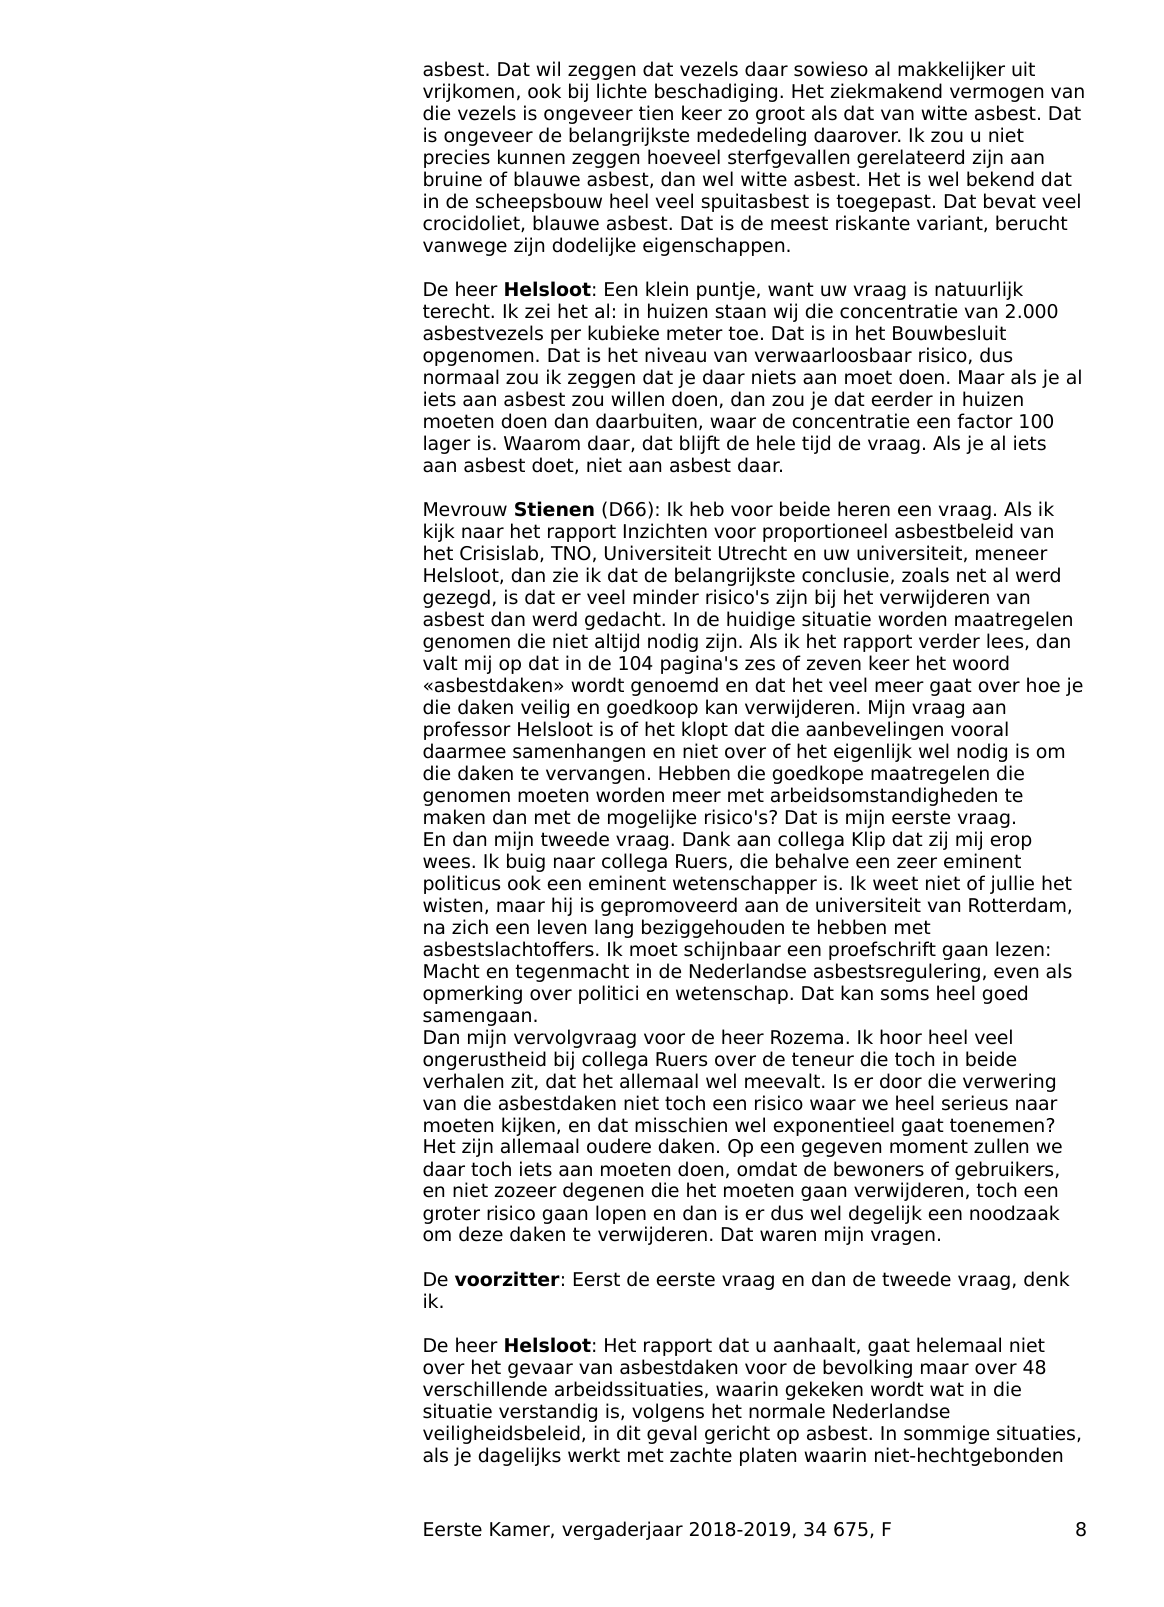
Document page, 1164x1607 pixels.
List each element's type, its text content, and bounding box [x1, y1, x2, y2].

text Dan mijn vervolgvraag voor de heer Rozema. Ik hoor heel veel ongerustheid bij collega Ruers over de teneur die toch in beide verhalen zit, dat het allemaal wel meevalt. Is er door die verwering van die asbestdaken niet toch een risico waar we heel serieus naar moeten kijken, en dat misschien wel exponentieel gaat toenemen? Het zijn allemaal oudere daken. Op een gegeven moment zullen we daar toch iets aan moeten doen, omdat de bewoners of gebruikers, en niet zozeer degenen die het moeten gaan verwijderen, toch een groter risico gaan lopen en dan is er dus wel degelijk een noodzaak om deze daken te verwijderen. Dat waren mijn vragen. [422, 1027, 1087, 1246]
text En dan mijn tweede vraag. Dank aan collega Klip dat zij mij erop wees. Ik buig naar collega Ruers, die behalve een zeer eminent politicus ook een eminent wetenschapper is. Ik weet niet of jullie het wisten, maar hij is gepromoveerd aan de universiteit van Rotterdam, na zich een leven lang beziggehouden te hebben met asbestslachtoffers. Ik moet schijnbaar een proefschrift gaan lezen: Macht en tegenmacht in de Nederlandse asbestsregulering, even als opmerking over politici en wetenschap. Dat kan soms heel goed samengaan. [422, 829, 1087, 1027]
text De heer Helsloot: Een klein puntje, want uw vraag is natuurlijk terecht. Ik zei het al: in huizen staan wij die concentratie van 2.000 asbestvezels per kubieke meter toe. Dat is in het Bouwbesluit opgenomen. Dat is het niveau van verwaarloosbaar risico, dus normaal zou ik zeggen dat je daar niets aan moet doen. Maar als je al iets aan asbest zou willen doen, dan zou je dat eerder in huizen moeten doen dan daarbuiten, waar de concentratie een factor 100 lager is. Waarom daar, dat blijft de hele tijd de vraag. Als je al iets aan asbest doet, niet aan asbest daar. [422, 279, 1087, 477]
text asbest. Dat wil zeggen dat vezels daar sowieso al makkelijker uit vrijkomen, ook bij lichte beschadiging. Het ziekmakend vermogen van die vezels is ongeveer tien keer zo groot als dat van witte asbest. Dat is ongeveer de belangrijkste mededeling daarover. Ik zou u niet precies kunnen zeggen hoeveel sterfgevallen gerelateerd zijn aan bruine of blauwe asbest, dan wel witte asbest. Het is wel bekend dat in de scheepsbouw heel veel spuitasbest is toegepast. Dat bevat veel crocidoliet, blauwe asbest. Dat is de meest riskante variant, berucht vanwege zijn dodelijke eigenschappen. [422, 59, 1087, 257]
text De heer Helsloot: Het rapport dat u aanhaalt, gaat helemaal niet over het gevaar van asbestdaken voor de bevolking maar over 48 verschillende arbeidssituaties, waarin gekeken wordt wat in die situatie verstandig is, volgens het normale Nederlandse veiligheidsbeleid, in dit geval gericht op asbest. In sommige situaties, als je dagelijks werkt met zachte platen waarin niet-hechtgebonden [422, 1335, 1087, 1467]
text De voorzitter: Eerst de eerste vraag en dan de tweede vraag, denk ik. [422, 1268, 1087, 1312]
text Mevrouw Stienen (D66): Ik heb voor beide heren een vraag. Als ik kijk naar het rapport Inzichten voor proportioneel asbestbeleid van het Crisislab, TNO, Universiteit Utrecht en uw universiteit, meneer Helsloot, dan zie ik dat de belangrijkste conclusie, zoals net al werd gezegd, is dat er veel minder risico's zijn bij het verwijderen van asbest dan werd gedacht. In de huidige situatie worden maatregelen genomen die niet altijd nodig zijn. Als ik het rapport verder lees, dan valt mij op dat in de 104 pagina's zes of zeven keer het woord «asbestdaken» wordt genoemd en dat het veel meer gaat over hoe je die daken veilig en goedkoop kan verwijderen. Mijn vraag aan professor Helsloot is of het klopt dat die aanbevelingen vooral daarmee samenhangen en niet over of het eigenlijk wel nodig is om die daken te vervangen. Hebben die goedkope maatregelen die genomen moeten worden meer met arbeidsomstandigheden te maken dan met de mogelijke risico's? Dat is mijn eerste vraag. [422, 499, 1087, 829]
